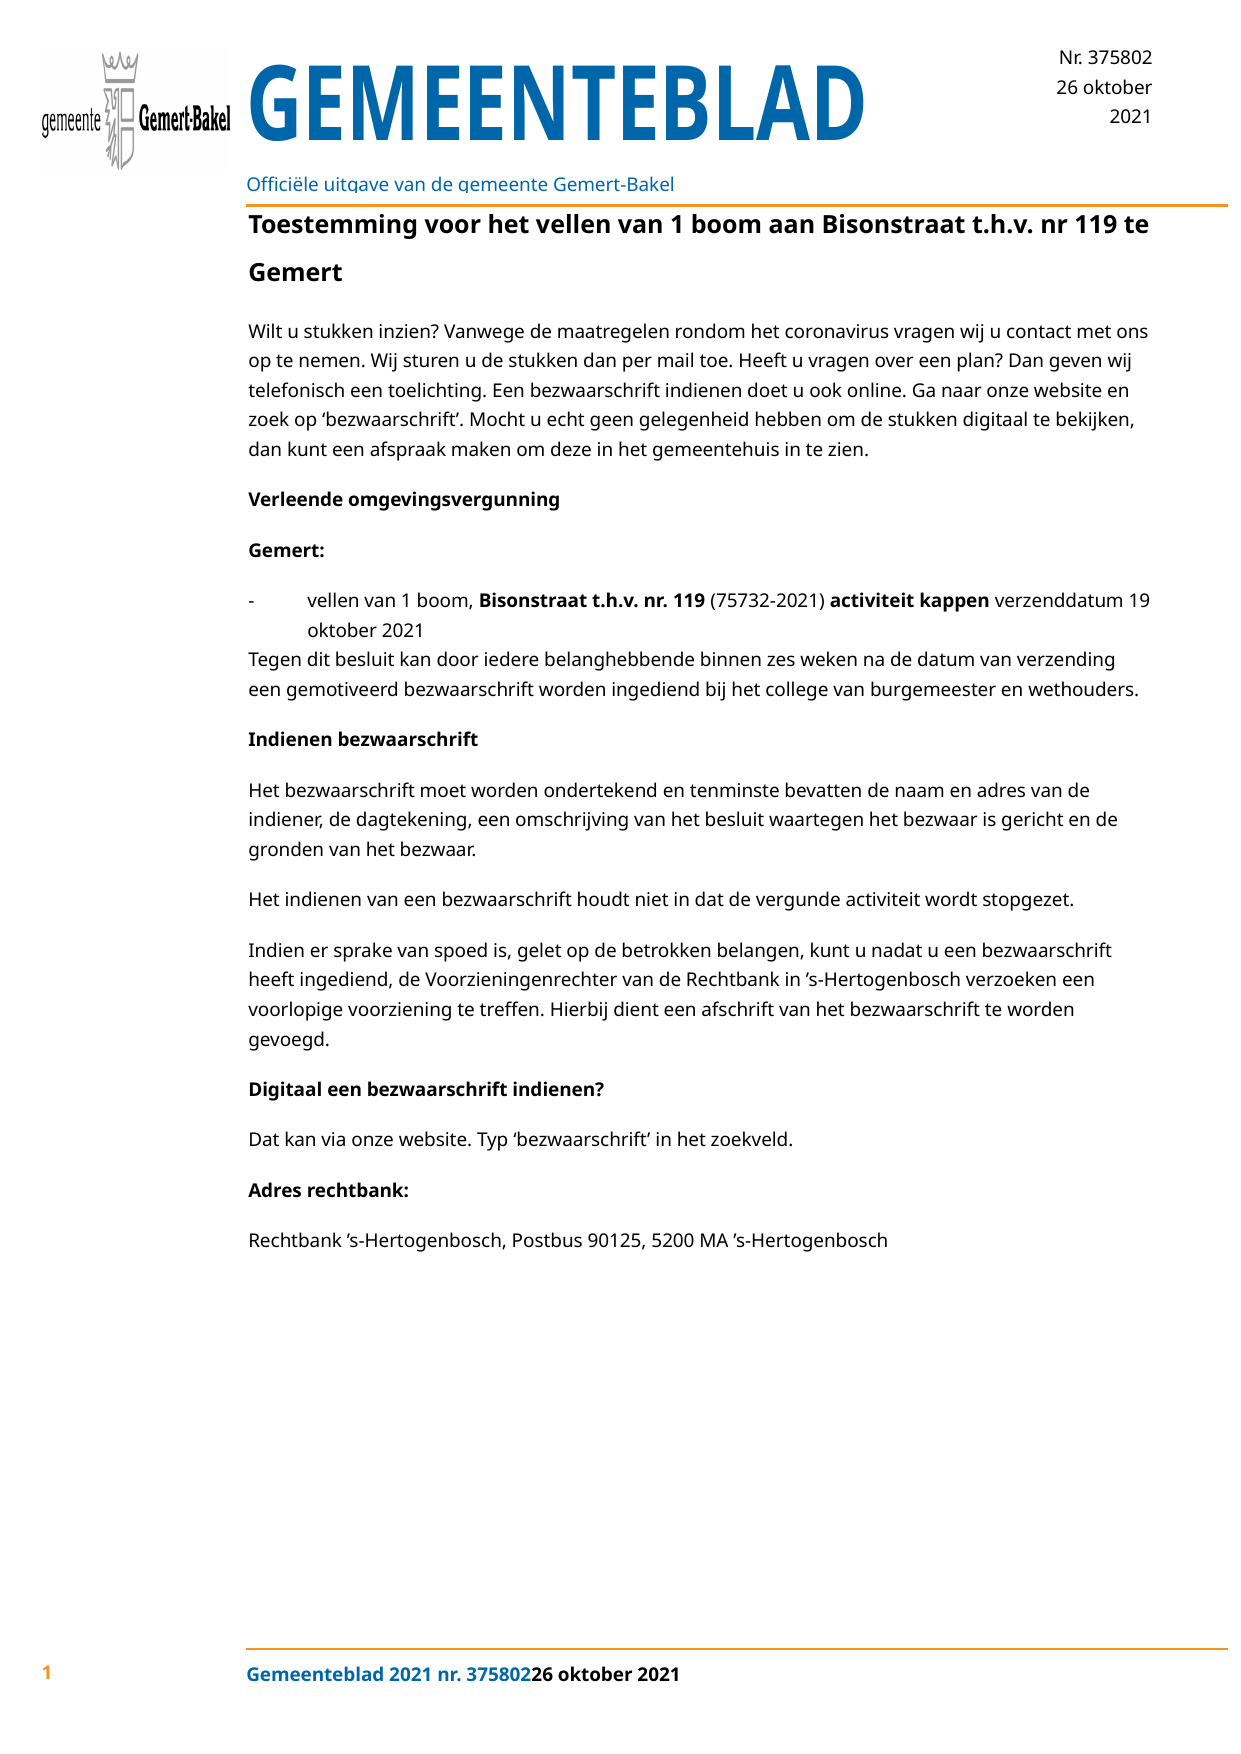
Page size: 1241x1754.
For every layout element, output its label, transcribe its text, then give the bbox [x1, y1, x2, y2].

text Rechtbank ’s-Hertogenbosch, Postbus 90125, 5200 MA ’s-Hertogenbosch [248, 1227, 1152, 1253]
text Dat kan via onze website. Typ ‘bezwaarschrift’ in het zoekveld. [248, 1127, 1152, 1152]
picture [41, 47, 231, 172]
text Digitaal een bezwaarschrift indienen? [248, 1076, 1152, 1102]
text Gemert: [248, 537, 1152, 563]
text Indien er sprake van spoed is, gelet op de betrokken belangen, kunt u nadat u een bezwaarschrift heeft ingediend, de Voorzieningenrechter van de Rechtbank in ’s-Hertogenbosch verzoeken een voorlopige voorziening te treffen. Hierbij dient een afschrift van het bezwaarschrift te worden gevoegd. [248, 937, 1152, 1052]
text Het indienen van een bezwaarschrift houdt niet in dat de vergunde activiteit wordt stopgezet. [248, 887, 1152, 912]
text Adres rechtbank: [248, 1177, 1152, 1203]
text Toestemming voor het vellen van 1 boom aan Bisonstraat t.h.v. nr 119 te Gemert [248, 207, 1152, 288]
text Verleende omgevingsvergunning [248, 487, 1152, 512]
text Wilt u stukken inzien? Vanwege de maatregelen rondom het coronavirus vragen wij u contact met ons op te nemen. Wij sturen u de stukken dan per mail toe. Heeft u vragen over een plan? Dan geven wij telefonisch een toelichting. Een bezwaarschrift indienen doet u ook online. Ga naar onze website en zoek op ‘bezwaarschrift’. Mocht u echt geen gelegenheid hebben om de stukken digitaal te bekijken, dan kunt een afspraak maken om deze in het gemeentehuis in te zien. [248, 318, 1152, 462]
text Indienen bezwaarschrift [248, 727, 1152, 752]
text Het bezwaarschrift moet worden ondertekend en tenminste bevatten de naam en adres van de indiener, de dagtekening, een omschrijving van het besluit waartegen het bezwaar is gericht en de gronden van het bezwaar. [248, 777, 1152, 862]
text Tegen dit besluit kan door iedere belanghebbende binnen zes weken na de datum van verzending een gemotiveerd bezwaarschrift worden ingediend bij het college van burgemeester en wethouders. [248, 647, 1152, 702]
list vellen van 1 boom, Bisonstraat t.h.v. nr. 119 (75732-2021) activiteit kappen verzenddatum 19 oktober 2021 [248, 587, 1152, 643]
